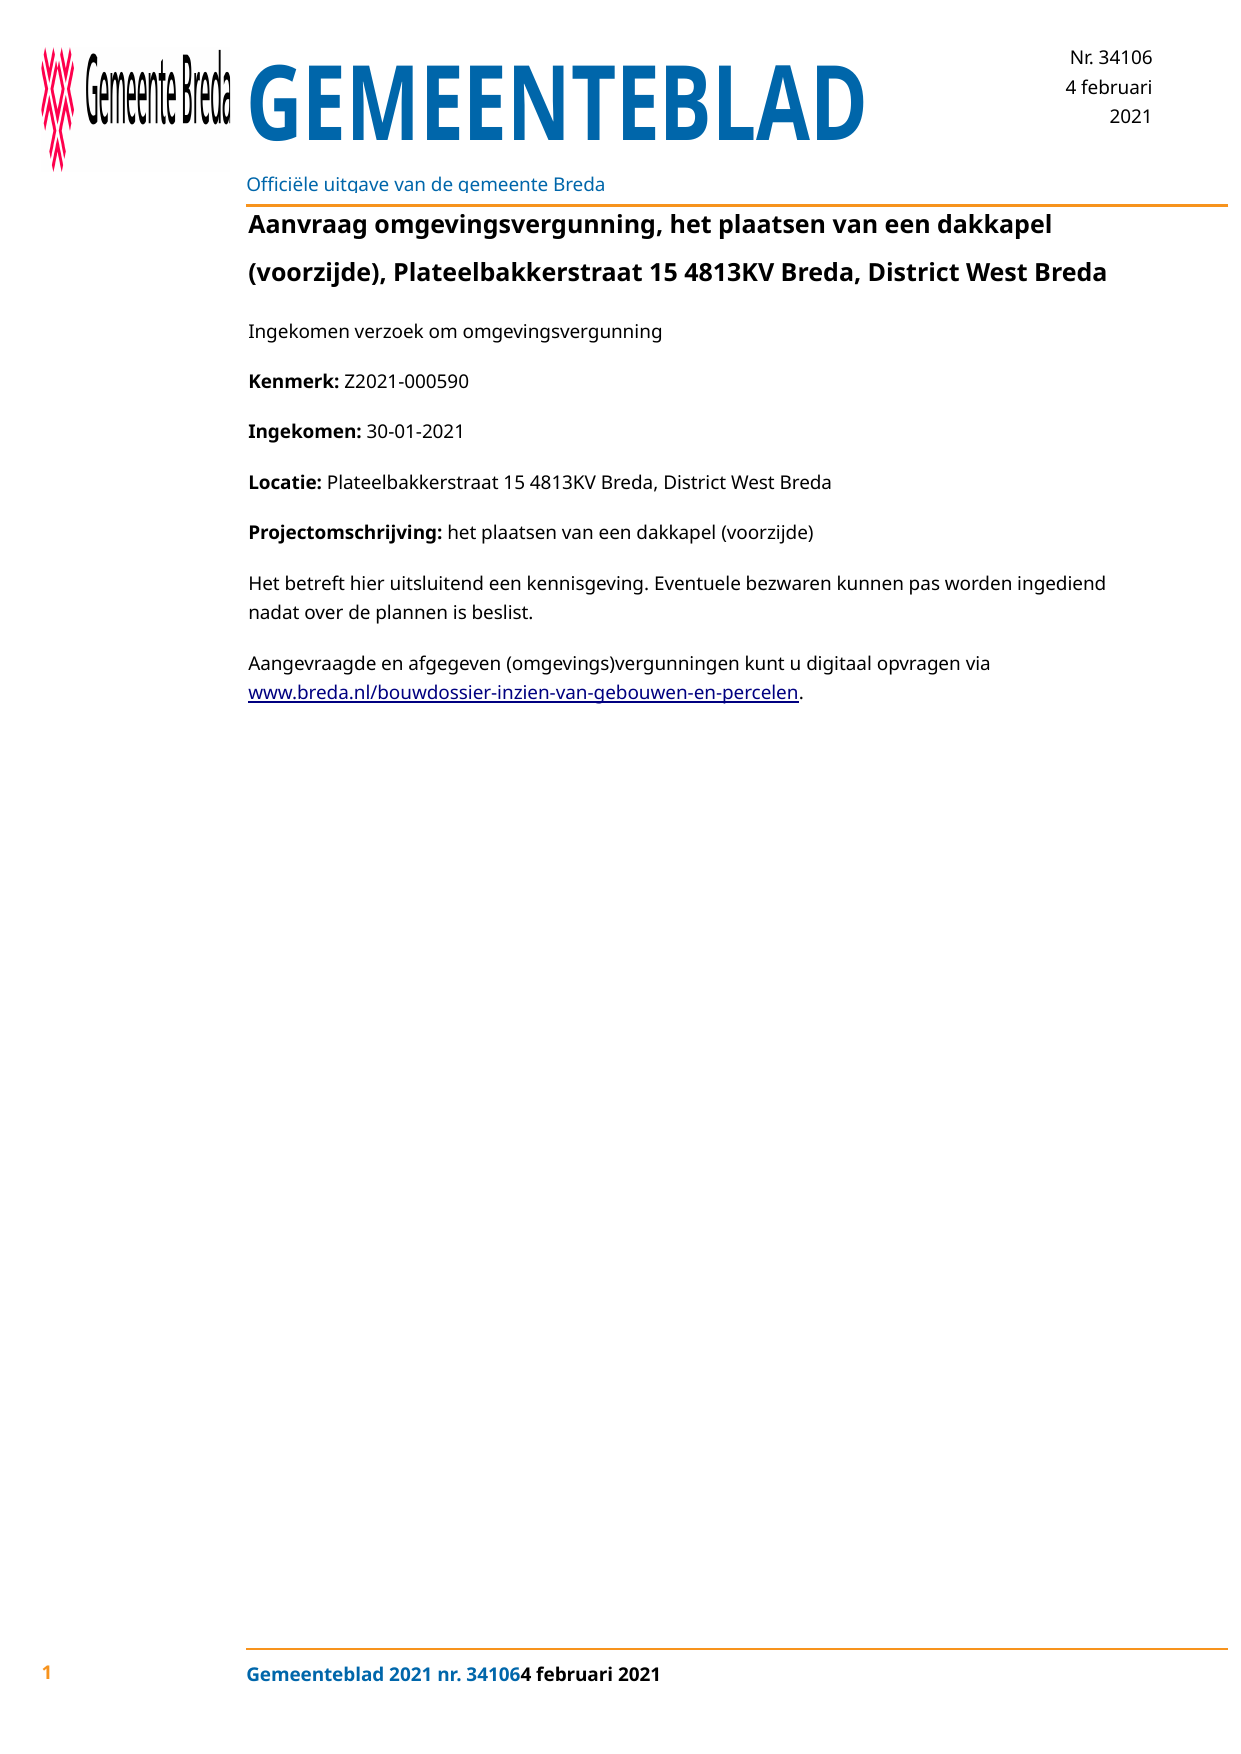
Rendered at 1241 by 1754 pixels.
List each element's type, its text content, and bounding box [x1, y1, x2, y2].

picture [41, 47, 231, 172]
text Projectomschrijving: het plaatsen van een dakkapel (voorzijde) [248, 519, 1152, 545]
text Het betreft hier uitsluitend een kennisgeving. Eventuele bezwaren kunnen pas worden ingediend nadat over de plannen is beslist. [248, 570, 1152, 625]
text Aanvraag omgevingsvergunning, het plaatsen van een dakkapel (voorzijde), Plateelbakkerstraat 15 4813KV Breda, District West Breda [248, 207, 1152, 288]
text Aangevraagde en afgegeven (omgevings)vergunningen kunt u digitaal opvragen via www.breda.nl/bouwdossier-inzien-van-gebouwen-en-percelen. [248, 650, 1152, 705]
text Locatie: Plateelbakkerstraat 15 4813KV Breda, District West Breda [248, 469, 1152, 495]
text Ingekomen verzoek om omgevingsvergunning [248, 318, 1152, 344]
text Ingekomen: 30-01-2021 [248, 419, 1152, 444]
text Kenmerk: Z2021-000590 [248, 368, 1152, 394]
